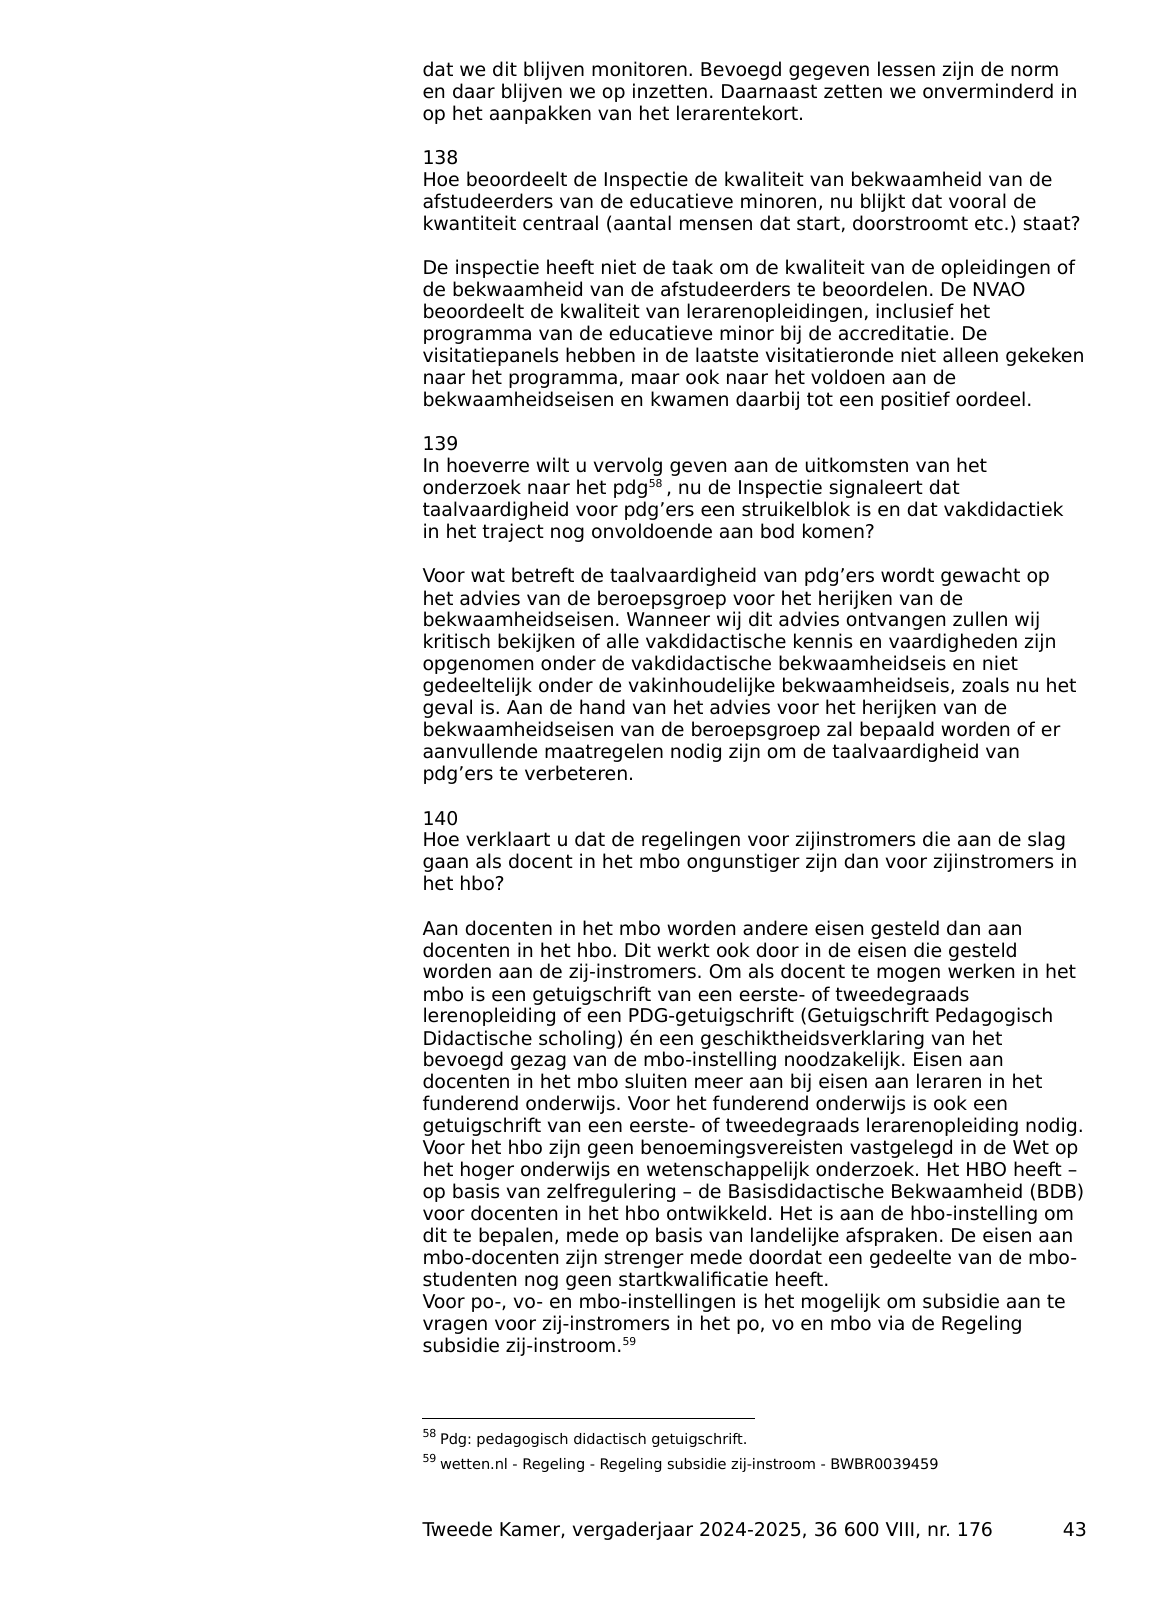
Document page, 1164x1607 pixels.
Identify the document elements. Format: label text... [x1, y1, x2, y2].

text 139 [422, 433, 1087, 455]
text Voor wat betreft de taalvaardigheid van pdg’ers wordt gewacht op het advies van de beroepsgroep voor het herijken van de bekwaamheidseisen. Wanneer wij dit advies ontvangen zullen wij kritisch bekijken of alle vakdidactische kennis en vaardigheden zijn opgenomen onder de vakdidactische bekwaamheidseis en niet gedeeltelijk onder de vakinhoudelijke bekwaamheidseis, zoals nu het geval is. Aan de hand van het advies voor het herijken van de bekwaamheidseisen van de beroepsgroep zal bepaald worden of er aanvullende maatregelen nodig zijn om de taalvaardigheid van pdg’ers te verbeteren. [422, 565, 1087, 785]
text De inspectie heeft niet de taak om de kwaliteit van de opleidingen of de bekwaamheid van de afstudeerders te beoordelen. De NVAO beoordeelt de kwaliteit van lerarenopleidingen, inclusief het programma van de educatieve minor bij de accreditatie. De visitatiepanels hebben in de laatste visitatieronde niet alleen gekeken naar het programma, maar ook naar het voldoen aan de bekwaamheidseisen en kwamen daarbij tot een positief oordeel. [422, 257, 1087, 411]
text Pdg: pedagogisch didactisch getuigschrift. [422, 1427, 1087, 1449]
text dat we dit blijven monitoren. Bevoegd gegeven lessen zijn de norm en daar blijven we op inzetten. Daarnaast zetten we onverminderd in op het aanpakken van het lerarentekort. [422, 59, 1087, 125]
text Aan docenten in het mbo worden andere eisen gesteld dan aan docenten in het hbo. Dit werkt ook door in de eisen die gesteld worden aan de zij-instromers. Om als docent te mogen werken in het mbo is een getuigschrift van een eerste- of tweedegraads lerenopleiding of een PDG-getuigschrift (Getuigschrift Pedagogisch Didactische scholing) én een geschiktheidsverklaring van het bevoegd gezag van de mbo-instelling noodzakelijk. Eisen aan docenten in het mbo sluiten meer aan bij eisen aan leraren in het funderend onderwijs. Voor het funderend onderwijs is ook een getuigschrift van een eerste- of tweedegraads lerarenopleiding nodig. Voor het hbo zijn geen benoemingsvereisten vastgelegd in de Wet op het hoger onderwijs en wetenschappelijk onderzoek. Het HBO heeft – op basis van zelfregulering – de Basisdidactische Bekwaamheid (BDB) voor docenten in het hbo ontwikkeld. Het is aan de hbo-instelling om dit te bepalen, mede op basis van landelijke afspraken. De eisen aan mbo-docenten zijn strenger mede doordat een gedeelte van de mbo-studenten nog geen startkwalificatie heeft. [422, 917, 1087, 1291]
text In hoeverre wilt u vervolg geven aan de uitkomsten van het onderzoek naar het pdg, nu de Inspectie signaleert dat taalvaardigheid voor pdg’ers een struikelblok is en dat vakdidactiek in het traject nog onvoldoende aan bod komen? [422, 455, 1087, 543]
text Voor po-, vo- en mbo-instellingen is het mogelijk om subsidie aan te vragen voor zij-instromers in het po, vo en mbo via de Regeling subsidie zij-instroom. [422, 1291, 1087, 1357]
text 140 [422, 807, 1087, 829]
text 138 [422, 147, 1087, 169]
text Hoe verklaart u dat de regelingen voor zijinstromers die aan de slag gaan als docent in het mbo ongunstiger zijn dan voor zijinstromers in het hbo? [422, 829, 1087, 895]
text Hoe beoordeelt de Inspectie de kwaliteit van bekwaamheid van de afstudeerders van de educatieve minoren, nu blijkt dat vooral de kwantiteit centraal (aantal mensen dat start, doorstroomt etc.) staat? [422, 169, 1087, 235]
text wetten.nl - Regeling - Regeling subsidie zij-instroom - BWBR0039459 [422, 1452, 1087, 1474]
